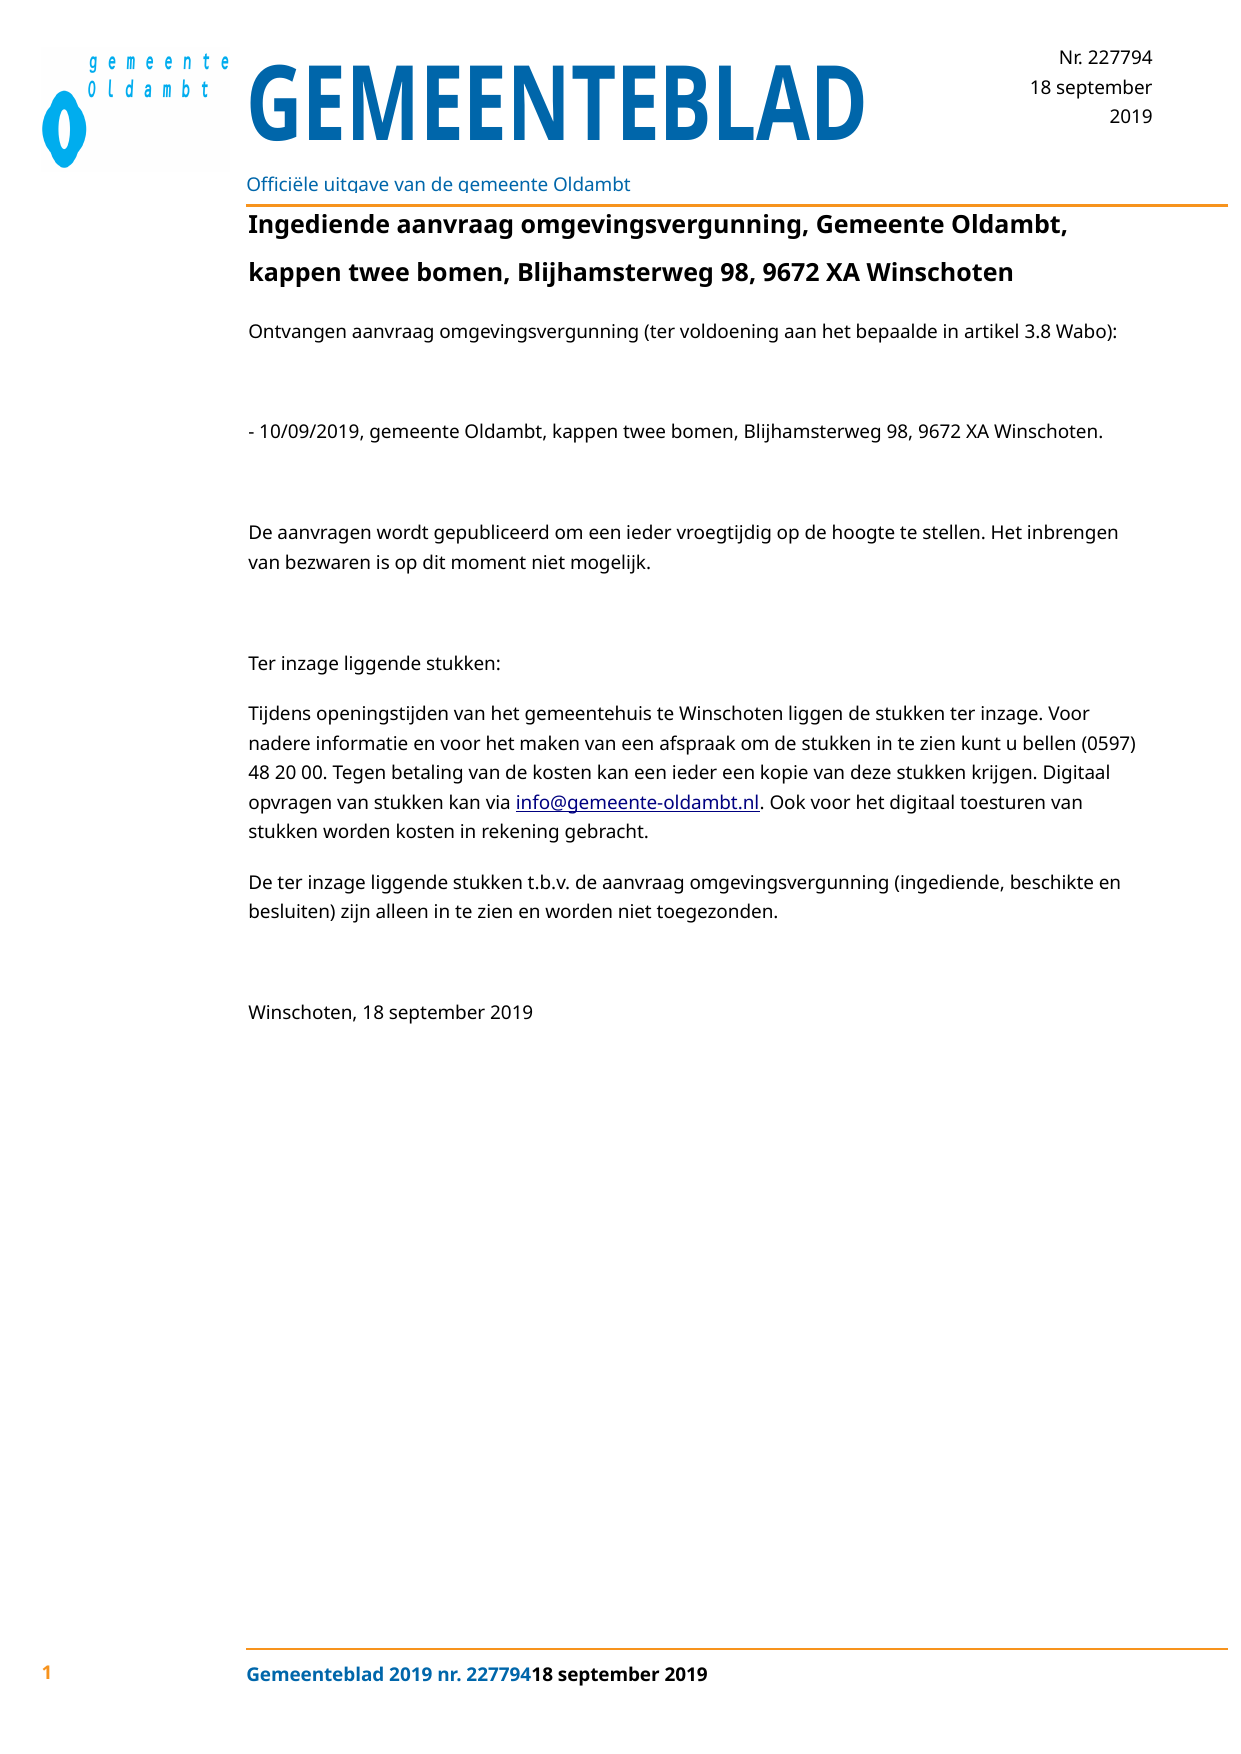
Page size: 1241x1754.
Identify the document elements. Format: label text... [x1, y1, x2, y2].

text Ingediende aanvraag omgevingsvergunning, Gemeente Oldambt, kappen twee bomen, Blijhamsterweg 98, 9672 XA Winschoten [248, 207, 1152, 288]
text Ontvangen aanvraag omgevingsvergunning (ter voldoening aan het bepaalde in artikel 3.8 Wabo): [248, 318, 1152, 344]
picture [41, 47, 231, 172]
text - 10/09/2019, gemeente Oldambt, kappen twee bomen, Blijhamsterweg 98, 9672 XA Winschoten. [248, 419, 1152, 444]
text Tijdens openingstijden van het gemeentehuis te Winschoten liggen de stukken ter inzage. Voor nadere informatie en voor het maken van een afspraak om de stukken in te zien kunt u bellen (0597) 48 20 00. Tegen betaling van de kosten kan een ieder een kopie van deze stukken krijgen. Digitaal opvragen van stukken kan via info@gemeente-oldambt.nl. Ook voor het digitaal toesturen van stukken worden kosten in rekening gebracht. [248, 700, 1152, 844]
text De aanvragen wordt gepubliceerd om een ieder vroegtijdig op de hoogte te stellen. Het inbrengen van bezwaren is op dit moment niet mogelijk. [248, 519, 1152, 575]
text De ter inzage liggende stukken t.b.v. de aanvraag omgevingsvergunning (ingediende, beschikte en besluiten) zijn alleen in te zien en worden niet toegezonden. [248, 869, 1152, 924]
text Winschoten, 18 september 2019 [248, 999, 1152, 1025]
text Ter inzage liggende stukken: [248, 650, 1152, 676]
